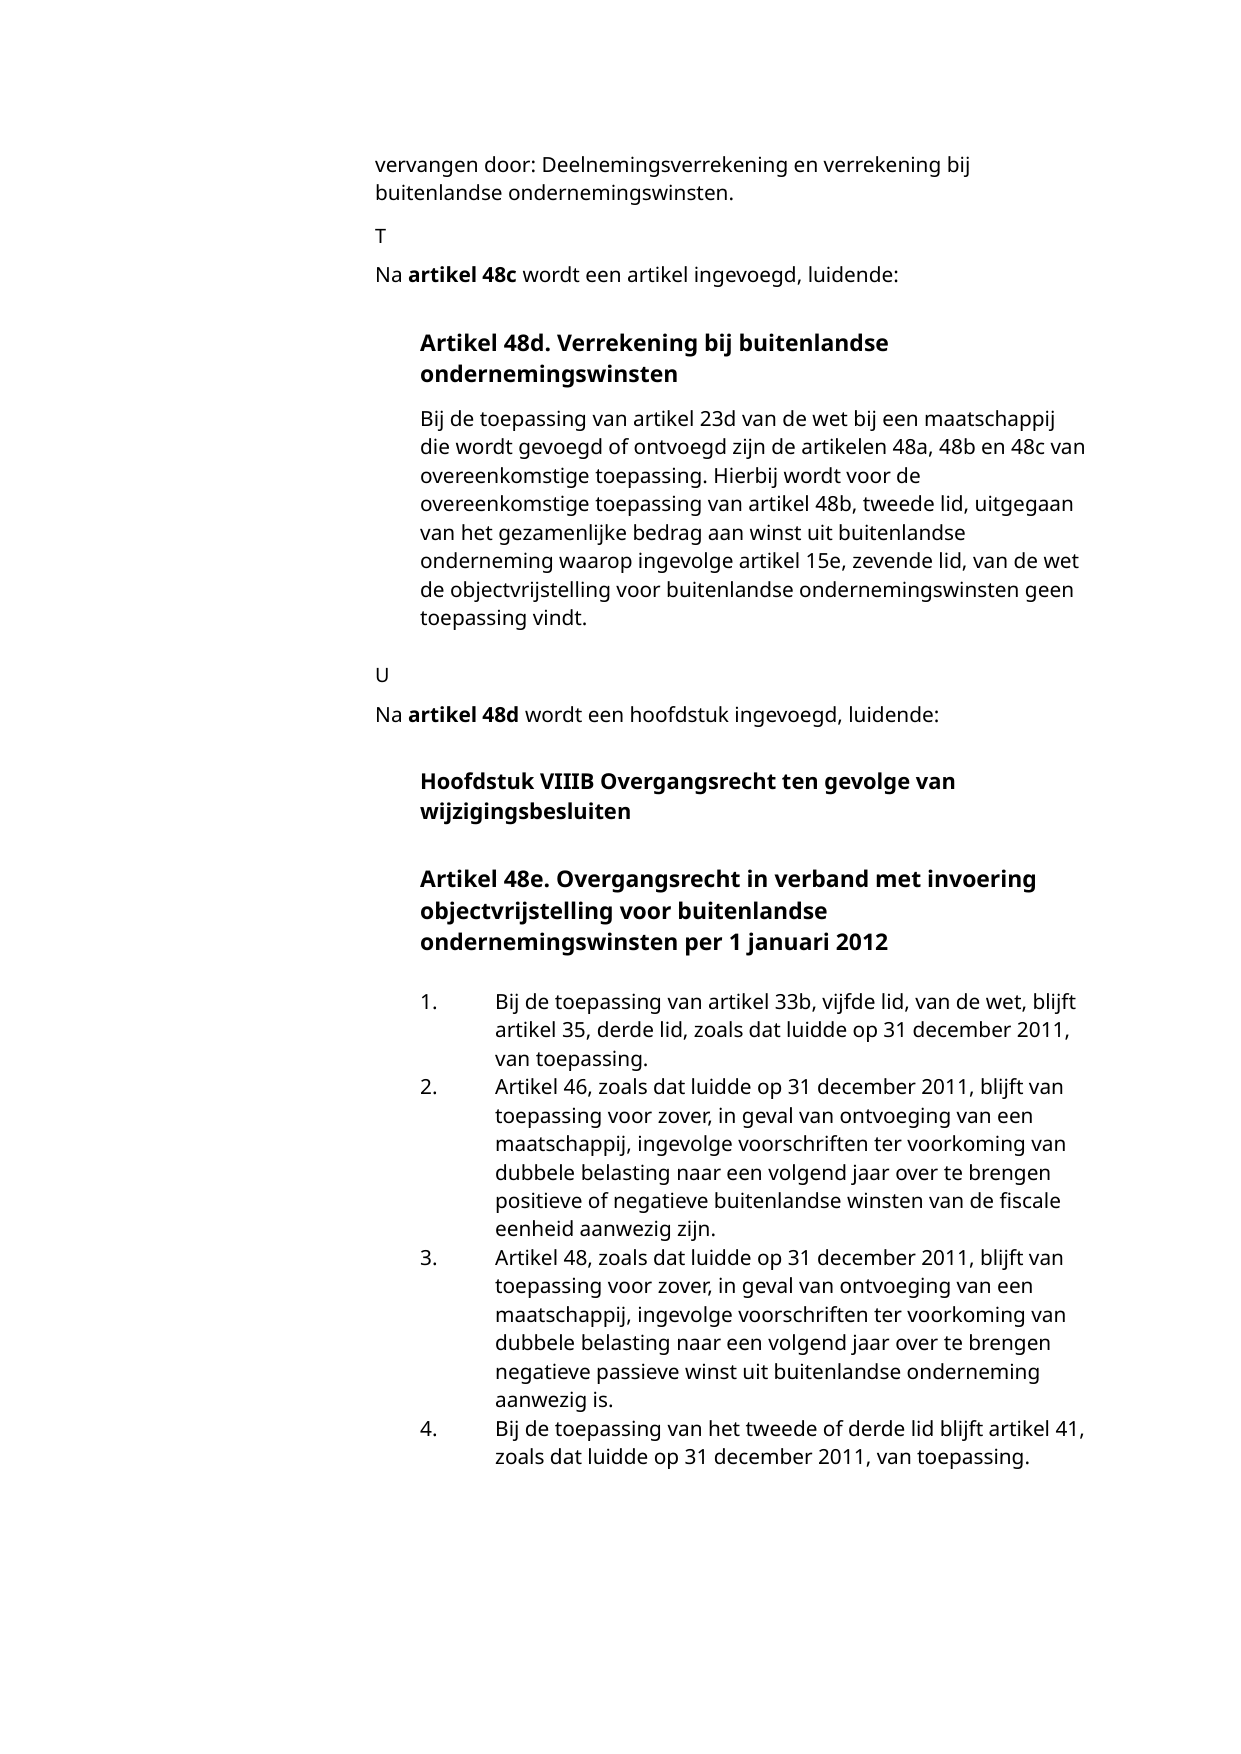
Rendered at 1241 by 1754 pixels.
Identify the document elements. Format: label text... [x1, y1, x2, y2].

subtitle Artikel 48d. Verrekening bij buitenlandse ondernemingswinsten [420, 327, 1090, 389]
list Bij de toepassing van artikel 33b, vijfde lid, van de wet, blijft artikel 35, derde lid, zoals dat luidde op 31 december 2011, van toepassing. [420, 987, 1090, 1072]
list Artikel 46, zoals dat luidde op 31 december 2011, blijft van toepassing voor zover, in geval van ontvoeging van een maatschappij, ingevolge voorschriften ter voorkoming van dubbele belasting naar een volgend jaar over te brengen positieve of negatieve buitenlandse winsten van de fiscale eenheid aanwezig zijn. [420, 1072, 1090, 1243]
list Bij de toepassing van het tweede of derde lid blijft artikel 41, zoals dat luidde op 31 december 2011, van toepassing. [420, 1414, 1090, 1471]
text Bij de toepassing van artikel 23d van de wet bij een maatschappij die wordt gevoegd of ontvoegd zijn de artikelen 48a, 48b en 48c van overeenkomstige toepassing. Hierbij wordt voor de overeenkomstige toepassing van artikel 48b, tweede lid, uitgegaan van het gezamenlijke bedrag aan winst uit buitenlandse onderneming waarop ingevolge artikel 15e, zevende lid, van de wet de objectvrijstelling voor buitenlandse ondernemingswinsten geen toepassing vindt. [420, 404, 1090, 632]
subtitle Artikel 48e. Overgangsrecht in verband met invoering objectvrijstelling voor buitenlandse ondernemingswinsten per 1 januari 2012 [420, 863, 1090, 957]
subtitle Hoofdstuk VIIIB Overgangsrecht ten gevolge van wijzigingsbesluiten [420, 766, 1090, 826]
text Na artikel 48d wordt een hoofdstuk ingevoegd, luidende: [375, 700, 1090, 729]
text Na artikel 48c wordt een artikel ingevoegd, luidende: [375, 261, 1090, 289]
text vervangen door: Deelnemingsverrekening en verrekening bij buitenlandse ondernemingswinsten. [375, 150, 1090, 207]
text U [375, 662, 1090, 688]
list Artikel 48, zoals dat luidde op 31 december 2011, blijft van toepassing voor zover, in geval van ontvoeging van een maatschappij, ingevolge voorschriften ter voorkoming van dubbele belasting naar een volgend jaar over te brengen negatieve passieve winst uit buitenlandse onderneming aanwezig is. [420, 1243, 1090, 1414]
text T [375, 222, 1090, 249]
